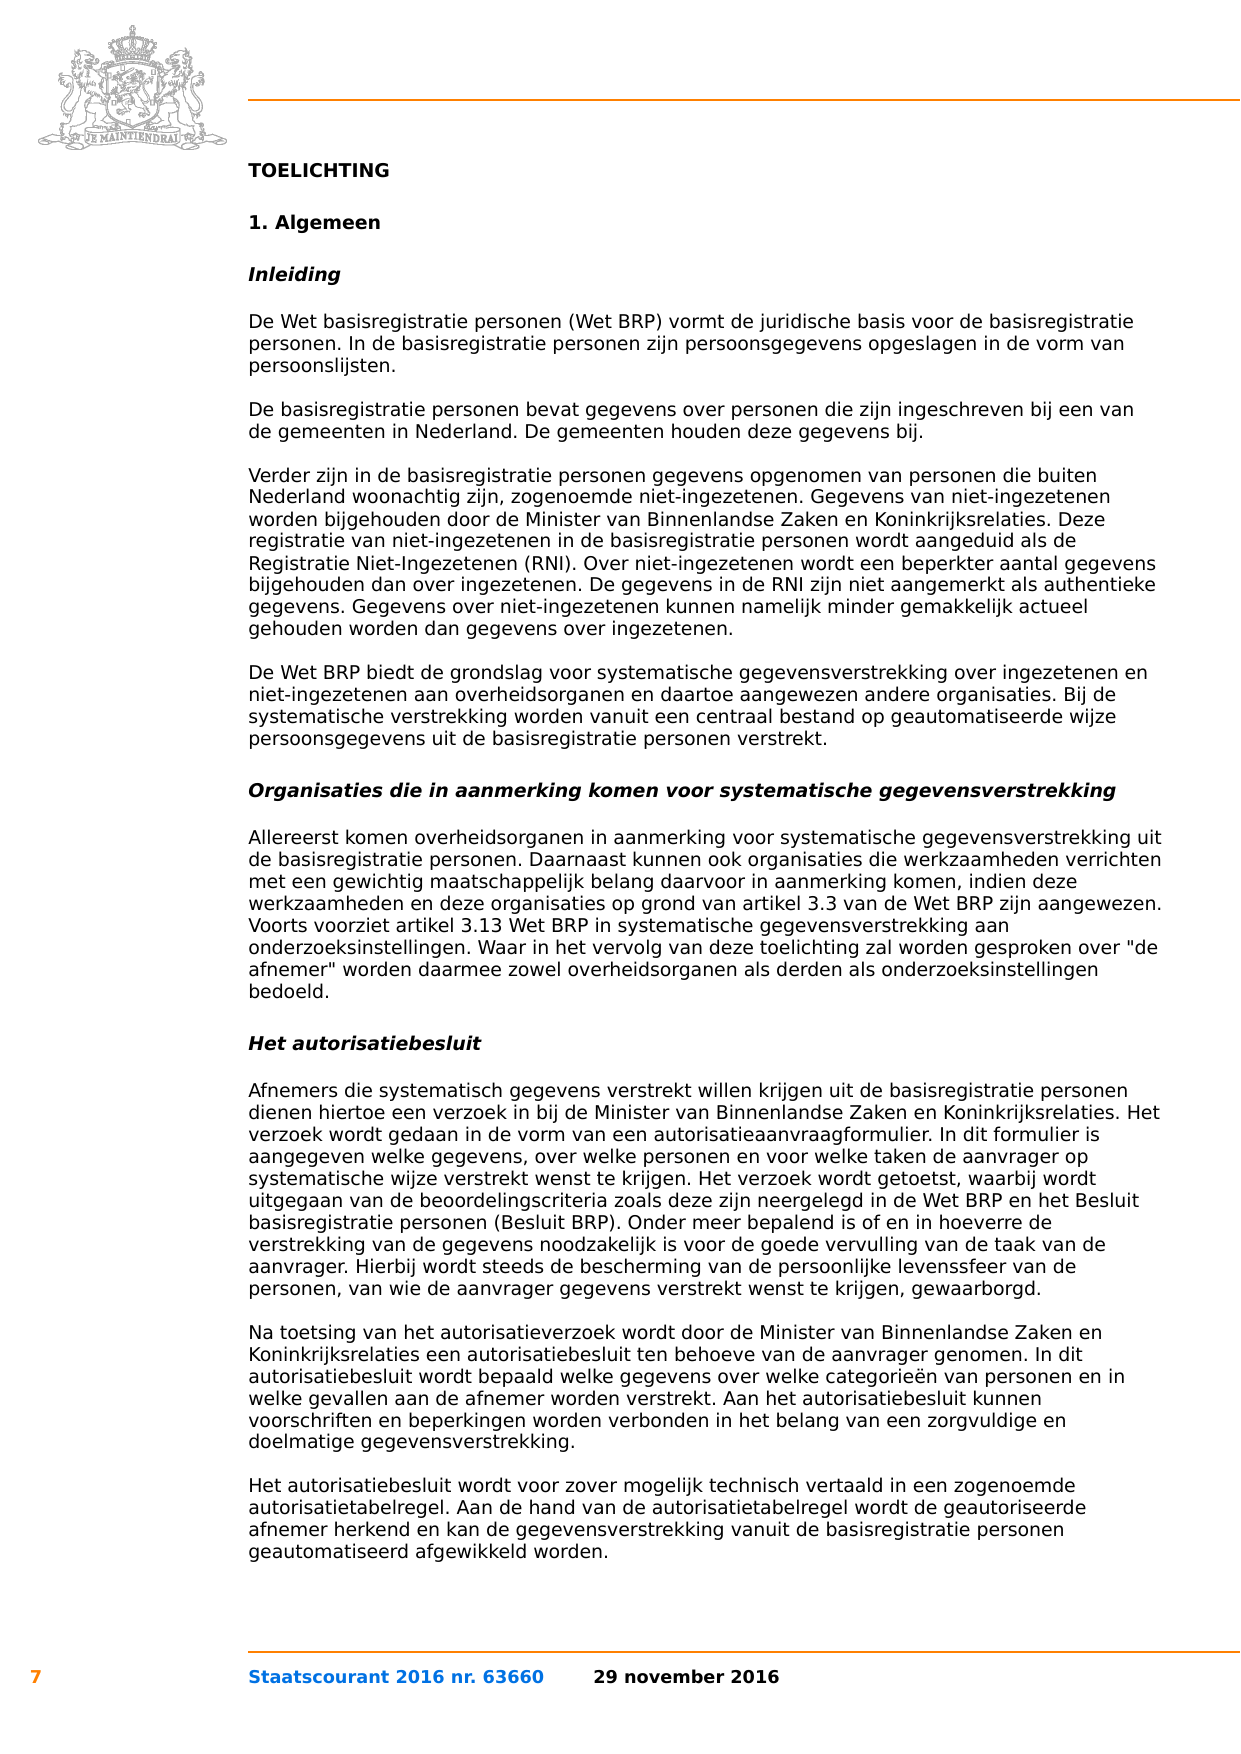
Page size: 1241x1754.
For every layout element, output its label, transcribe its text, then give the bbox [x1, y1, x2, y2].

subtitle 1. Algemeen [248, 212, 1163, 234]
picture [38, 25, 227, 150]
subtitle TOELICHTING [248, 160, 1163, 182]
text De Wet basisregistratie personen (Wet BRP) vormt de juridische basis voor de basisregistratie personen. In de basisregistratie personen zijn persoonsgegevens opgeslagen in de vorm van persoonslijsten. [248, 311, 1163, 377]
text Verder zijn in de basisregistratie personen gegevens opgenomen van personen die buiten Nederland woonachtig zijn, zogenoemde niet-ingezetenen. Gegevens van niet-ingezetenen worden bijgehouden door de Minister van Binnenlandse Zaken en Koninkrijksrelaties. Deze registratie van niet-ingezetenen in de basisregistratie personen wordt aangeduid als de Registratie Niet-Ingezetenen (RNI). Over niet-ingezetenen wordt een beperkter aantal gegevens bijgehouden dan over ingezetenen. De gegevens in de RNI zijn niet aangemerkt als authentieke gegevens. Gegevens over niet-ingezetenen kunnen namelijk minder gemakkelijk actueel gehouden worden dan gegevens over ingezetenen. [248, 464, 1163, 640]
text Allereerst komen overheidsorganen in aanmerking voor systematische gegevensverstrekking uit de basisregistratie personen. Daarnaast kunnen ook organisaties die werkzaamheden verrichten met een gewichtig maatschappelijk belang daarvoor in aanmerking komen, indien deze werkzaamheden en deze organisaties op grond van artikel 3.3 van de Wet BRP zijn aangewezen. Voorts voorziet artikel 3.13 Wet BRP in systematische gegevensverstrekking aan onderzoeksinstellingen. Waar in het vervolg van deze toelichting zal worden gesproken over "de afnemer" worden daarmee zowel overheidsorganen als derden als onderzoeksinstellingen bedoeld. [248, 827, 1163, 1003]
text Na toetsing van het autorisatieverzoek wordt door de Minister van Binnenlandse Zaken en Koninkrijksrelaties een autorisatiebesluit ten behoeve van de aanvrager genomen. In dit autorisatiebesluit wordt bepaald welke gegevens over welke categorieën van personen en in welke gevallen aan de afnemer worden verstrekt. Aan het autorisatiebesluit kunnen voorschriften en beperkingen worden verbonden in het belang van een zorgvuldige en doelmatige gegevensverstrekking. [248, 1322, 1163, 1453]
text De basisregistratie personen bevat gegevens over personen die zijn ingeschreven bij een van de gemeenten in Nederland. De gemeenten houden deze gegevens bij. [248, 399, 1163, 443]
subtitle Organisaties die in aanmerking komen voor systematische gegevensverstrekking [248, 780, 1163, 802]
subtitle Inleiding [248, 264, 1163, 286]
text Afnemers die systematisch gegevens verstrekt willen krijgen uit de basisregistratie personen dienen hiertoe een verzoek in bij de Minister van Binnenlandse Zaken en Koninkrijksrelaties. Het verzoek wordt gedaan in de vorm van een autorisatieaanvraagformulier. In dit formulier is aangegeven welke gegevens, over welke personen en voor welke taken de aanvrager op systematische wijze verstrekt wenst te krijgen. Het verzoek wordt getoetst, waarbij wordt uitgegaan van de beoordelingscriteria zoals deze zijn neergelegd in de Wet BRP en het Besluit basisregistratie personen (Besluit BRP). Onder meer bepalend is of en in hoeverre de verstrekking van de gegevens noodzakelijk is voor de goede vervulling van de taak van de aanvrager. Hierbij wordt steeds de bescherming van de persoonlijke levenssfeer van de personen, van wie de aanvrager gegevens verstrekt wenst te krijgen, gewaarborgd. [248, 1080, 1163, 1300]
subtitle Het autorisatiebesluit [248, 1033, 1163, 1055]
text Het autorisatiebesluit wordt voor zover mogelijk technisch vertaald in een zogenoemde autorisatietabelregel. Aan de hand van de autorisatietabelregel wordt de geautoriseerde afnemer herkend en kan de gegevensverstrekking vanuit de basisregistratie personen geautomatiseerd afgewikkeld worden. [248, 1475, 1163, 1563]
text De Wet BRP biedt de grondslag voor systematische gegevensverstrekking over ingezetenen en niet-ingezetenen aan overheidsorganen en daartoe aangewezen andere organisaties. Bij de systematische verstrekking worden vanuit een centraal bestand op geautomatiseerde wijze persoonsgegevens uit de basisregistratie personen verstrekt. [248, 662, 1163, 750]
